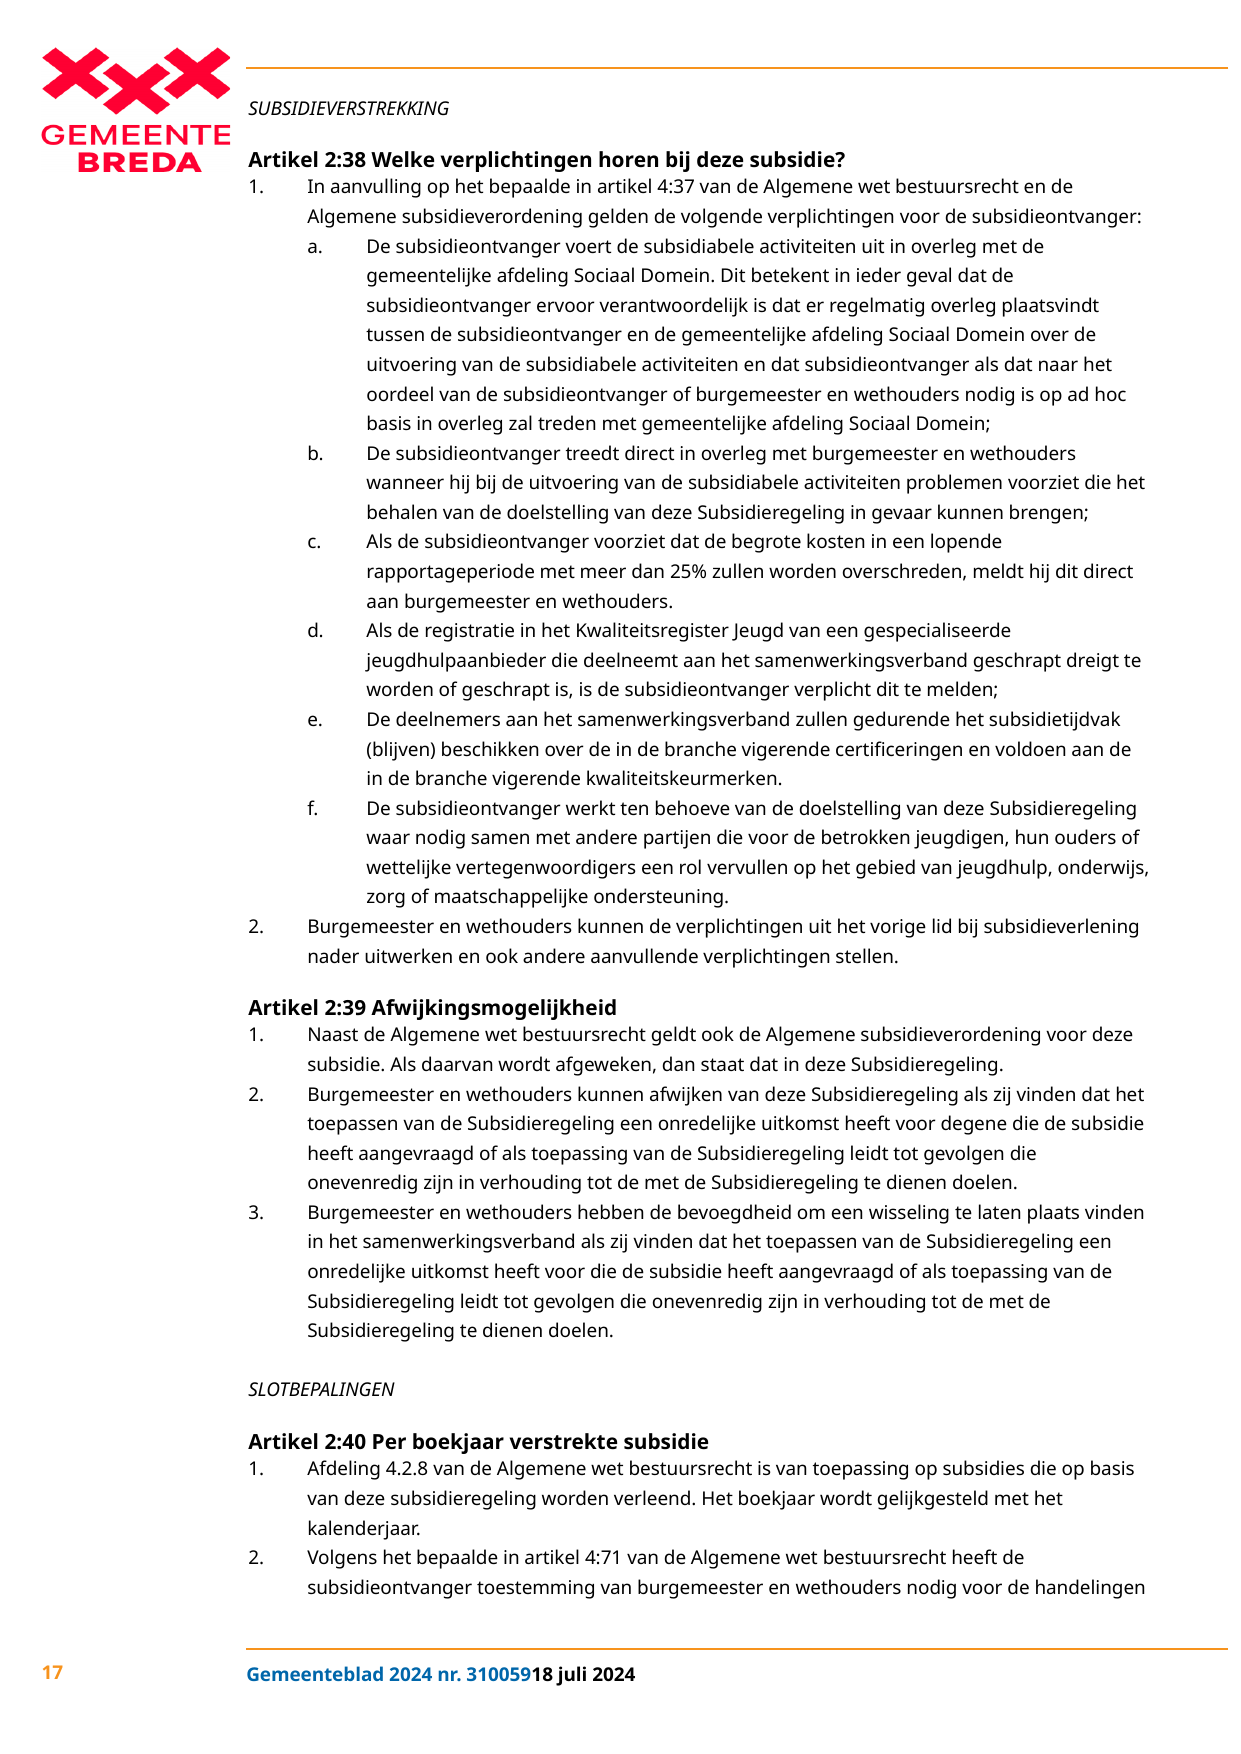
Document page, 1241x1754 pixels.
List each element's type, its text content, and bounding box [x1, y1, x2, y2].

list In aanvulling op het bepaalde in artikel 4:37 van de Algemene wet bestuursrecht en de Algemene subsidieverordening gelden de volgende verplichtingen voor de subsidieontvanger: [248, 174, 1152, 229]
text Artikel 2:38 Welke verplichtingen horen bij deze subsidie? [248, 145, 1152, 174]
list Burgemeester en wethouders hebben de bevoegdheid om een wisseling te laten plaats vinden in het samenwerkingsverband als zij vinden dat het toepassen van de Subsidieregeling een onredelijke uitkomst heeft voor die de subsidie heeft aangevraagd of als toepassing van de Subsidieregeling leidt tot gevolgen die onevenredig zijn in verhouding tot de met de Subsidieregeling te dienen doelen. [248, 1199, 1152, 1343]
list De subsidieontvanger treedt direct in overleg met burgemeester en wethouders wanneer hij bij de uitvoering van de subsidiabele activiteiten problemen voorziet die het behalen van de doelstelling van deze Subsidieregeling in gevaar kunnen brengen; [307, 440, 1152, 525]
list Als de registratie in het Kwaliteitsregister Jeugd van een gespecialiseerde jeugdhulpaanbieder die deelneemt aan het samenwerkingsverband geschrapt dreigt te worden of geschrapt is, is de subsidieontvanger verplicht dit te melden; [307, 617, 1152, 702]
text SUBSIDIEVERSTREKKING [248, 95, 1152, 121]
list Burgemeester en wethouders kunnen afwijken van deze Subsidieregeling als zij vinden dat het toepassen van de Subsidieregeling een onredelijke uitkomst heeft voor degene die de subsidie heeft aangevraagd of als toepassing van de Subsidieregeling leidt tot gevolgen die onevenredig zijn in verhouding tot de met de Subsidieregeling te dienen doelen. [248, 1081, 1152, 1195]
list De subsidieontvanger voert de subsidiabele activiteiten uit in overleg met de gemeentelijke afdeling Sociaal Domein. Dit betekent in ieder geval dat de subsidieontvanger ervoor verantwoordelijk is dat er regelmatig overleg plaatsvindt tussen de subsidieontvanger en de gemeentelijke afdeling Sociaal Domein over de uitvoering van de subsidiabele activiteiten en dat subsidieontvanger als dat naar het oordeel van de subsidieontvanger of burgemeester en wethouders nodig is op ad hoc basis in overleg zal treden met gemeentelijke afdeling Sociaal Domein; [307, 233, 1152, 436]
text SLOTBEPALINGEN [248, 1377, 1152, 1402]
picture [41, 47, 231, 172]
list Als de subsidieontvanger voorziet dat de begrote kosten in een lopende rapportageperiode met meer dan 25% zullen worden overschreden, meldt hij dit direct aan burgemeester en wethouders. [307, 529, 1152, 613]
list Volgens het bepaalde in artikel 4:71 van de Algemene wet bestuursrecht heeft de subsidieontvanger toestemming van burgemeester en wethouders nodig voor de handelingen [248, 1544, 1152, 1599]
list De deelnemers aan het samenwerkingsverband zullen gedurende het subsidietijdvak (blijven) beschikken over de in de branche vigerende certificeringen en voldoen aan de in de branche vigerende kwaliteitskeurmerken. [307, 706, 1152, 791]
list Naast de Algemene wet bestuursrecht geldt ook de Algemene subsidieverordening voor deze subsidie. Als daarvan wordt afgeweken, dan staat dat in deze Subsidieregeling. [248, 1022, 1152, 1077]
list Burgemeester en wethouders kunnen de verplichtingen uit het vorige lid bij subsidieverlening nader uitwerken en ook andere aanvullende verplichtingen stellen. [248, 913, 1152, 968]
text Artikel 2:40 Per boekjaar verstrekte subsidie [248, 1427, 1152, 1456]
list De subsidieontvanger werkt ten behoeve van de doelstelling van deze Subsidieregeling waar nodig samen met andere partijen die voor de betrokken jeugdigen, hun ouders of wettelijke vertegenwoordigers een rol vervullen op het gebied van jeugdhulp, onderwijs, zorg of maatschappelijke ondersteuning. [307, 795, 1152, 909]
list Afdeling 4.2.8 van de Algemene wet bestuursrecht is van toepassing op subsidies die op basis van deze subsidieregeling worden verleend. Het boekjaar wordt gelijkgesteld met het kalenderjaar. [248, 1456, 1152, 1540]
text Artikel 2:39 Afwijkingsmogelijkheid [248, 993, 1152, 1022]
